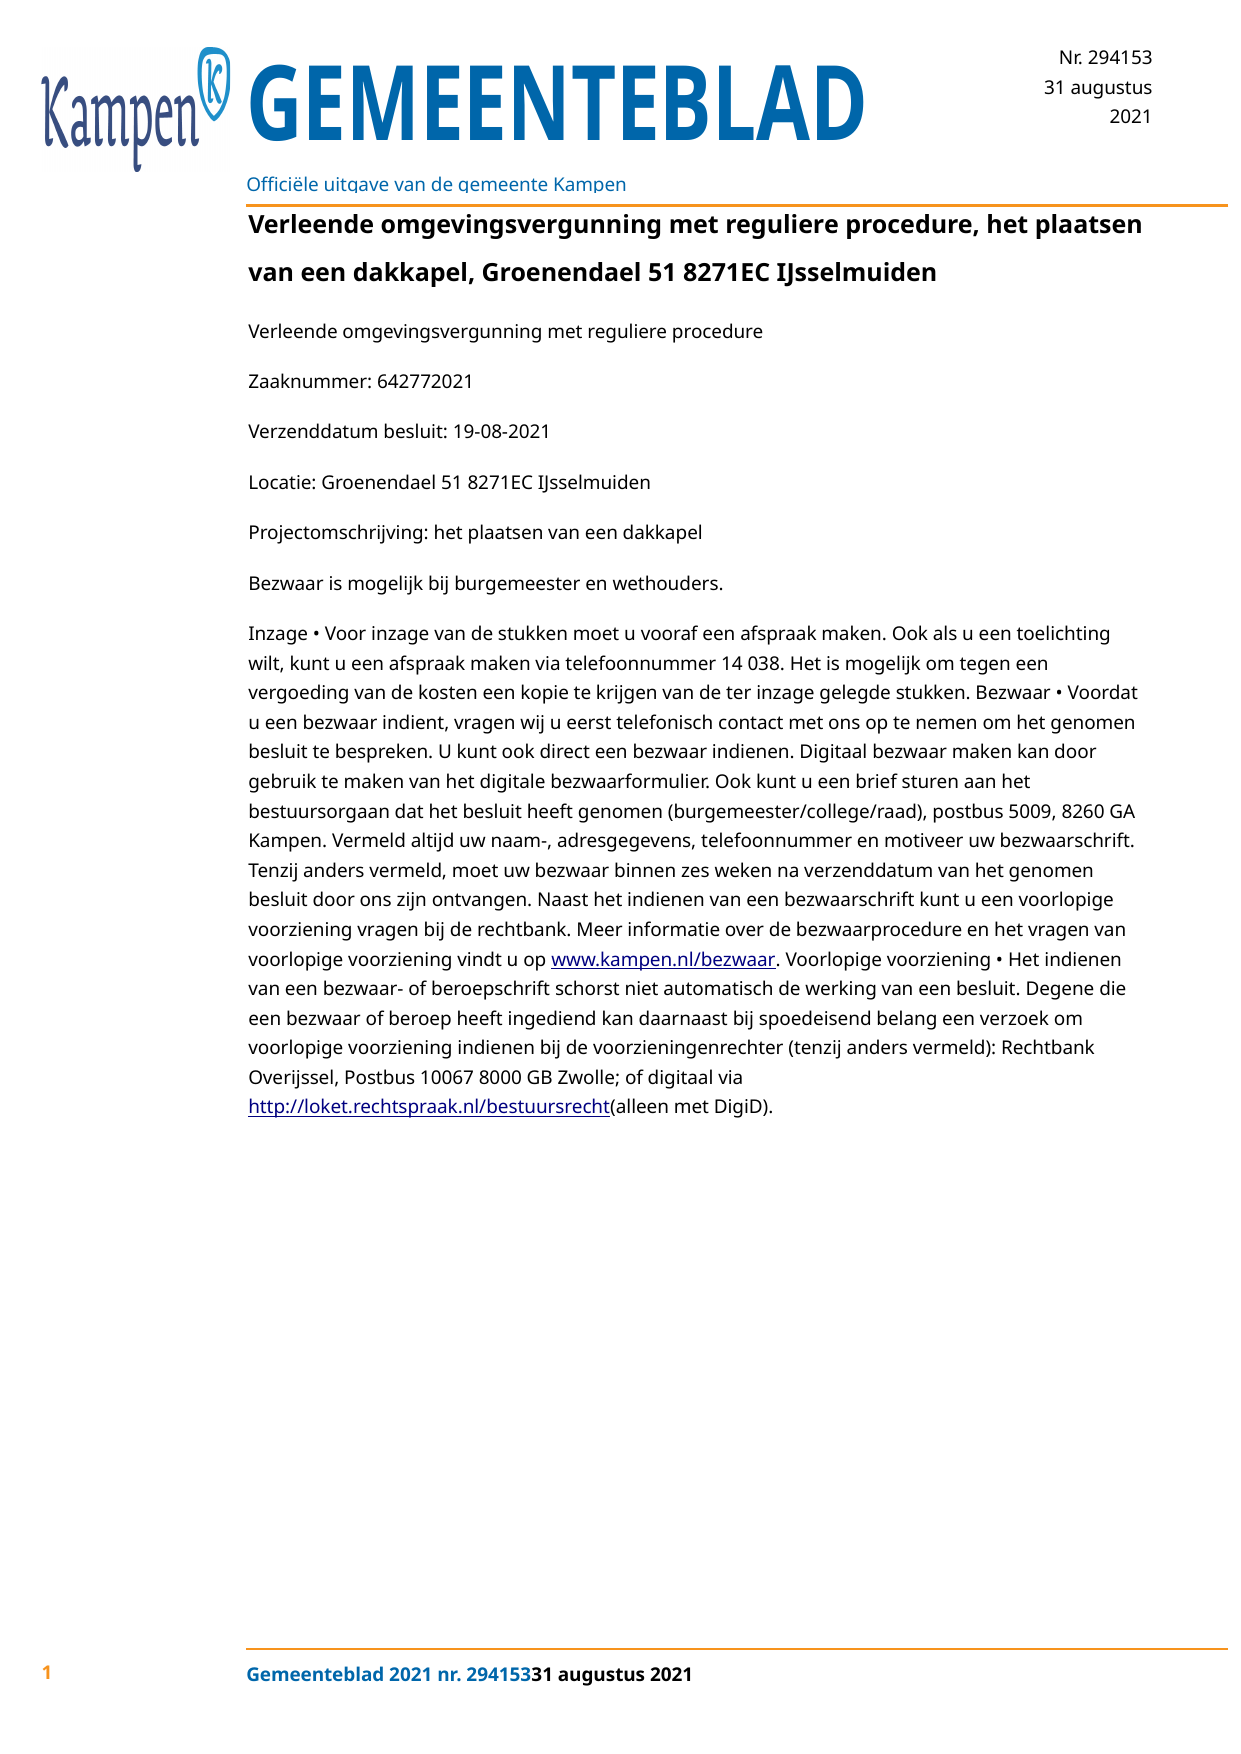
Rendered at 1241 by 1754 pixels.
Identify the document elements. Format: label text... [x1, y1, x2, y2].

picture [41, 47, 231, 172]
text Locatie: Groenendael 51 8271EC IJsselmuiden [248, 469, 1152, 495]
text Inzage • Voor inzage van de stukken moet u vooraf een afspraak maken. Ook als u een toelichting wilt, kunt u een afspraak maken via telefoonnummer 14 038. Het is mogelijk om tegen een vergoeding van de kosten een kopie te krijgen van de ter inzage gelegde stukken. Bezwaar • Voordat u een bezwaar indient, vragen wij u eerst telefonisch contact met ons op te nemen om het genomen besluit te bespreken. U kunt ook direct een bezwaar indienen. Digitaal bezwaar maken kan door gebruik te maken van het digitale bezwaarformulier. Ook kunt u een brief sturen aan het bestuursorgaan dat het besluit heeft genomen (burgemeester/college/raad), postbus 5009, 8260 GA Kampen. Vermeld altijd uw naam-, adresgegevens, telefoonnummer en motiveer uw bezwaarschrift. Tenzij anders vermeld, moet uw bezwaar binnen zes weken na verzenddatum van het genomen besluit door ons zijn ontvangen. Naast het indienen van een bezwaarschrift kunt u een voorlopige voorziening vragen bij de rechtbank. Meer informatie over de bezwaarprocedure en het vragen van voorlopige voorziening vindt u op www.kampen.nl/bezwaar. Voorlopige voorziening • Het indienen van een bezwaar- of beroepschrift schorst niet automatisch de werking van een besluit. Degene die een bezwaar of beroep heeft ingediend kan daarnaast bij spoedeisend belang een verzoek om voorlopige voorziening indienen bij de voorzieningenrechter (tenzij anders vermeld): Rechtbank Overijssel, Postbus 10067 8000 GB Zwolle; of digitaal via http://loket.rechtspraak.nl/bestuursrecht(alleen met DigiD). [248, 620, 1152, 1119]
text Bezwaar is mogelijk bij burgemeester en wethouders. [248, 570, 1152, 596]
text Verleende omgevingsvergunning met reguliere procedure [248, 318, 1152, 344]
text Verzenddatum besluit: 19-08-2021 [248, 419, 1152, 444]
text Projectomschrijving: het plaatsen van een dakkapel [248, 519, 1152, 545]
text Verleende omgevingsvergunning met reguliere procedure, het plaatsen van een dakkapel, Groenendael 51 8271EC IJsselmuiden [248, 207, 1152, 288]
text Zaaknummer: 642772021 [248, 368, 1152, 394]
